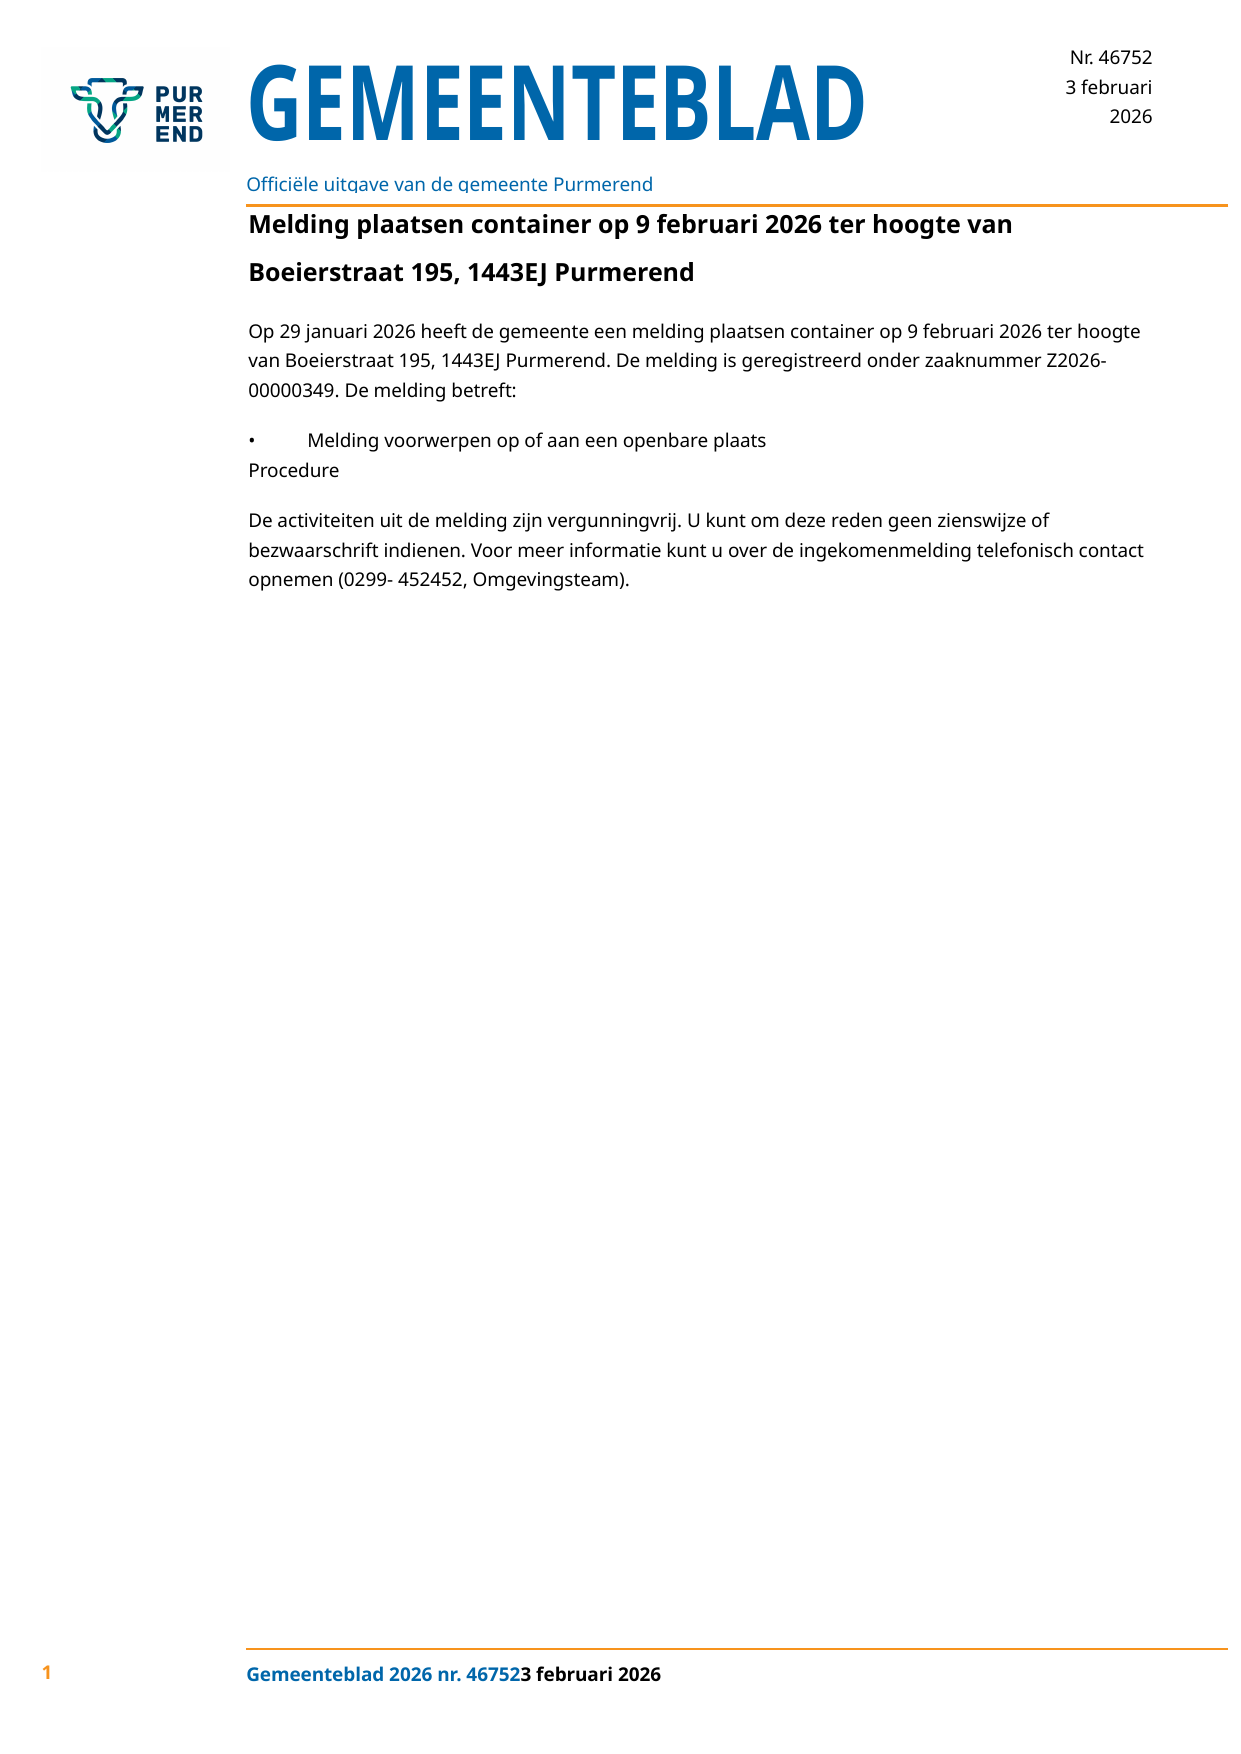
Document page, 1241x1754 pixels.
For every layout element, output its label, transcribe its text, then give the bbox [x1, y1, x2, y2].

list Melding voorwerpen op of aan een openbare plaats [248, 427, 1152, 453]
picture [41, 47, 231, 172]
text Op 29 januari 2026 heeft de gemeente een melding plaatsen container op 9 februari 2026 ter hoogte van Boeierstraat 195, 1443EJ Purmerend. De melding is geregistreerd onder zaaknummer Z2026-00000349. De melding betreft: [248, 318, 1152, 403]
text Procedure [248, 457, 1152, 483]
text Melding plaatsen container op 9 februari 2026 ter hoogte van Boeierstraat 195, 1443EJ Purmerend [248, 207, 1152, 288]
text De activiteiten uit de melding zijn vergunningvrij. U kunt om deze reden geen zienswijze of bezwaarschrift indienen. Voor meer informatie kunt u over de ingekomenmelding telefonisch contact opnemen (0299- 452452, Omgevingsteam). [248, 507, 1152, 592]
